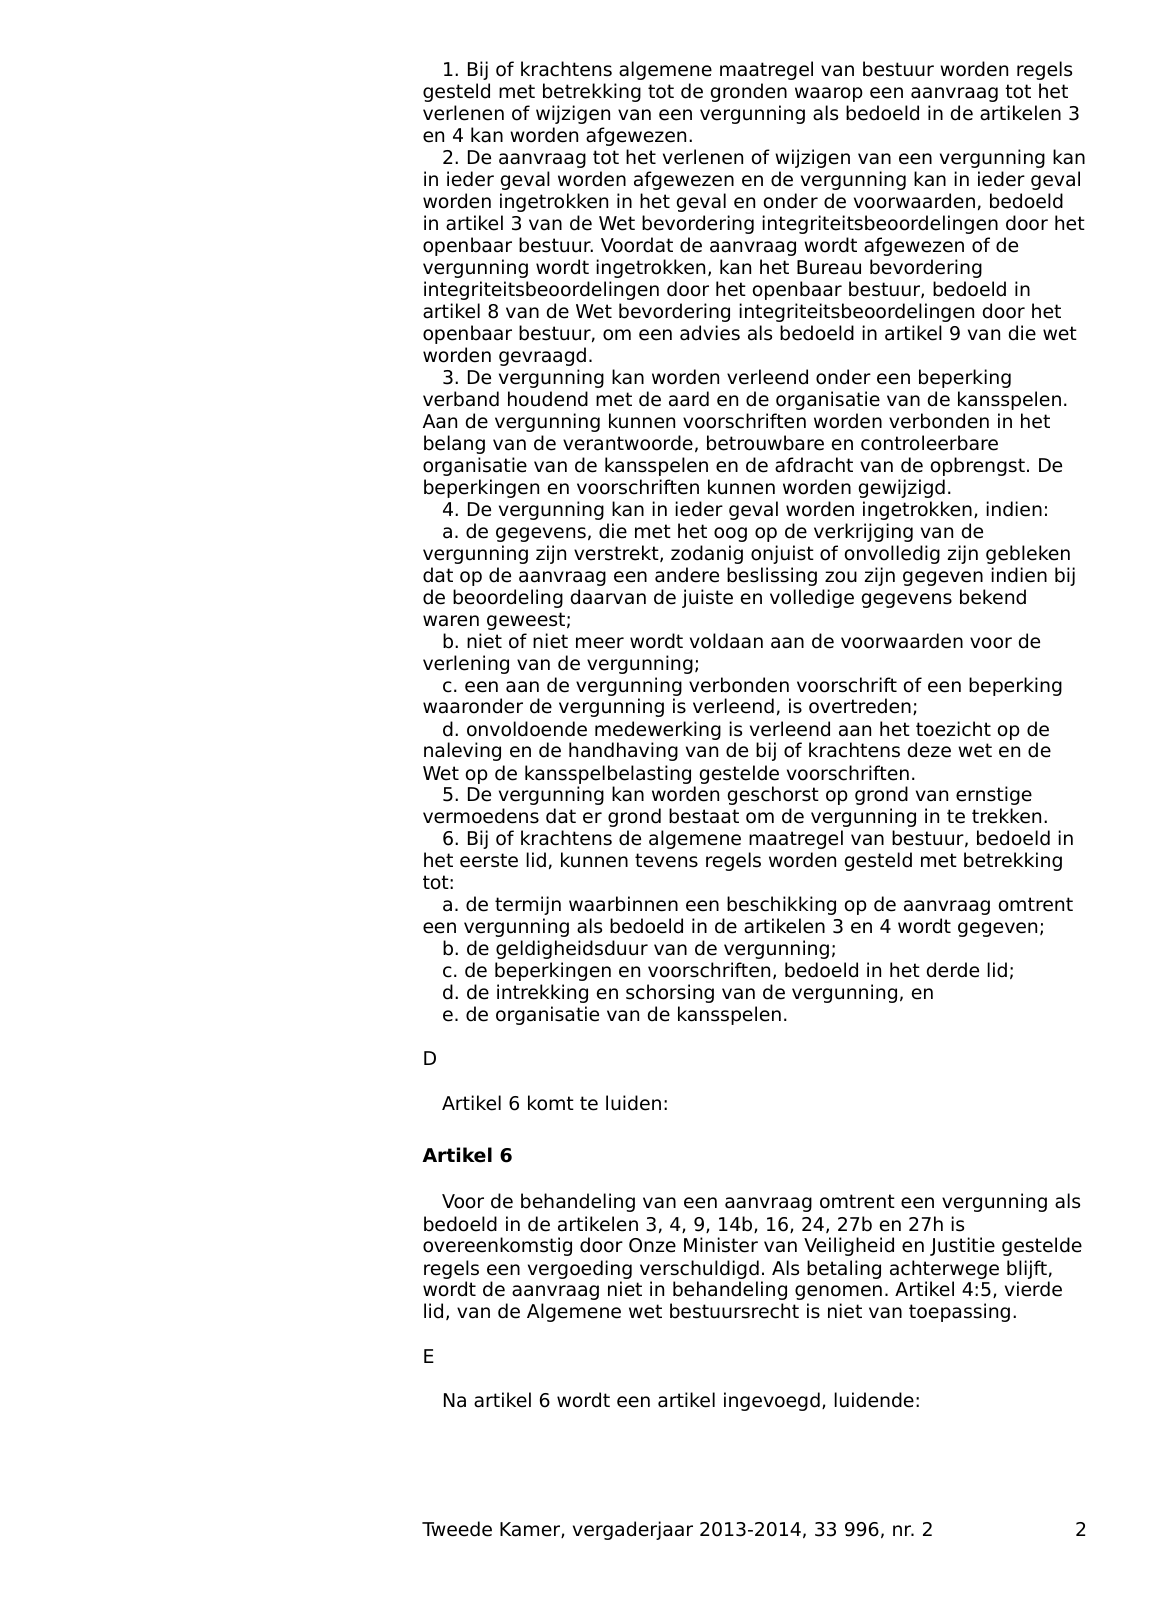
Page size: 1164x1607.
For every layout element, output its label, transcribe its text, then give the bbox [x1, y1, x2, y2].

text 5. De vergunning kan worden geschorst op grond van ernstige vermoedens dat er grond bestaat om de vergunning in te trekken. [422, 784, 1087, 828]
text D [422, 1048, 1087, 1070]
text c. een aan de vergunning verbonden voorschrift of een beperking waaronder de vergunning is verleend, is overtreden; [422, 674, 1087, 718]
subtitle Artikel 6 [422, 1144, 1087, 1166]
text Na artikel 6 wordt een artikel ingevoegd, luidende: [422, 1390, 1087, 1412]
text d. de intrekking en schorsing van de vergunning, en [422, 982, 1087, 1004]
text d. onvoldoende medewerking is verleend aan het toezicht op de naleving en de handhaving van de bij of krachtens deze wet en de Wet op de kansspelbelasting gestelde voorschriften. [422, 718, 1087, 784]
text 3. De vergunning kan worden verleend onder een beperking verband houdend met de aard en de organisatie van de kansspelen. Aan de vergunning kunnen voorschriften worden verbonden in het belang van de verantwoorde, betrouwbare en controleerbare organisatie van de kansspelen en de afdracht van de opbrengst. De beperkingen en voorschriften kunnen worden gewijzigd. [422, 367, 1087, 499]
text b. de geldigheidsduur van de vergunning; [422, 938, 1087, 960]
text b. niet of niet meer wordt voldaan aan de voorwaarden voor de verlening van de vergunning; [422, 631, 1087, 674]
text a. de gegevens, die met het oog op de verkrijging van de vergunning zijn verstrekt, zodanig onjuist of onvolledig zijn gebleken dat op de aanvraag een andere beslissing zou zijn gegeven indien bij de beoordeling daarvan de juiste en volledige gegevens bekend waren geweest; [422, 521, 1087, 631]
text 1. Bij of krachtens algemene maatregel van bestuur worden regels gesteld met betrekking tot de gronden waarop een aanvraag tot het verlenen of wijzigen van een vergunning als bedoeld in de artikelen 3 en 4 kan worden afgewezen. [422, 59, 1087, 147]
text a. de termijn waarbinnen een beschikking op de aanvraag omtrent een vergunning als bedoeld in de artikelen 3 en 4 wordt gegeven; [422, 894, 1087, 938]
text Voor de behandeling van een aanvraag omtrent een vergunning als bedoeld in de artikelen 3, 4, 9, 14b, 16, 24, 27b en 27h is overeenkomstig door Onze Minister van Veiligheid en Justitie gestelde regels een vergoeding verschuldigd. Als betaling achterwege blijft, wordt de aanvraag niet in behandeling genomen. Artikel 4:5, vierde lid, van de Algemene wet bestuursrecht is niet van toepassing. [422, 1191, 1087, 1323]
text Artikel 6 komt te luiden: [422, 1092, 1087, 1114]
text 4. De vergunning kan in ieder geval worden ingetrokken, indien: [422, 499, 1087, 521]
text e. de organisatie van de kansspelen. [422, 1004, 1087, 1026]
text E [422, 1346, 1087, 1367]
text 6. Bij of krachtens de algemene maatregel van bestuur, bedoeld in het eerste lid, kunnen tevens regels worden gesteld met betrekking tot: [422, 828, 1087, 894]
text 2. De aanvraag tot het verlenen of wijzigen van een vergunning kan in ieder geval worden afgewezen en de vergunning kan in ieder geval worden ingetrokken in het geval en onder de voorwaarden, bedoeld in artikel 3 van de Wet bevordering integriteitsbeoordelingen door het openbaar bestuur. Voordat de aanvraag wordt afgewezen of de vergunning wordt ingetrokken, kan het Bureau bevordering integriteitsbeoordelingen door het openbaar bestuur, bedoeld in artikel 8 van de Wet bevordering integriteitsbeoordelingen door het openbaar bestuur, om een advies als bedoeld in artikel 9 van die wet worden gevraagd. [422, 147, 1087, 367]
text c. de beperkingen en voorschriften, bedoeld in het derde lid; [422, 960, 1087, 982]
